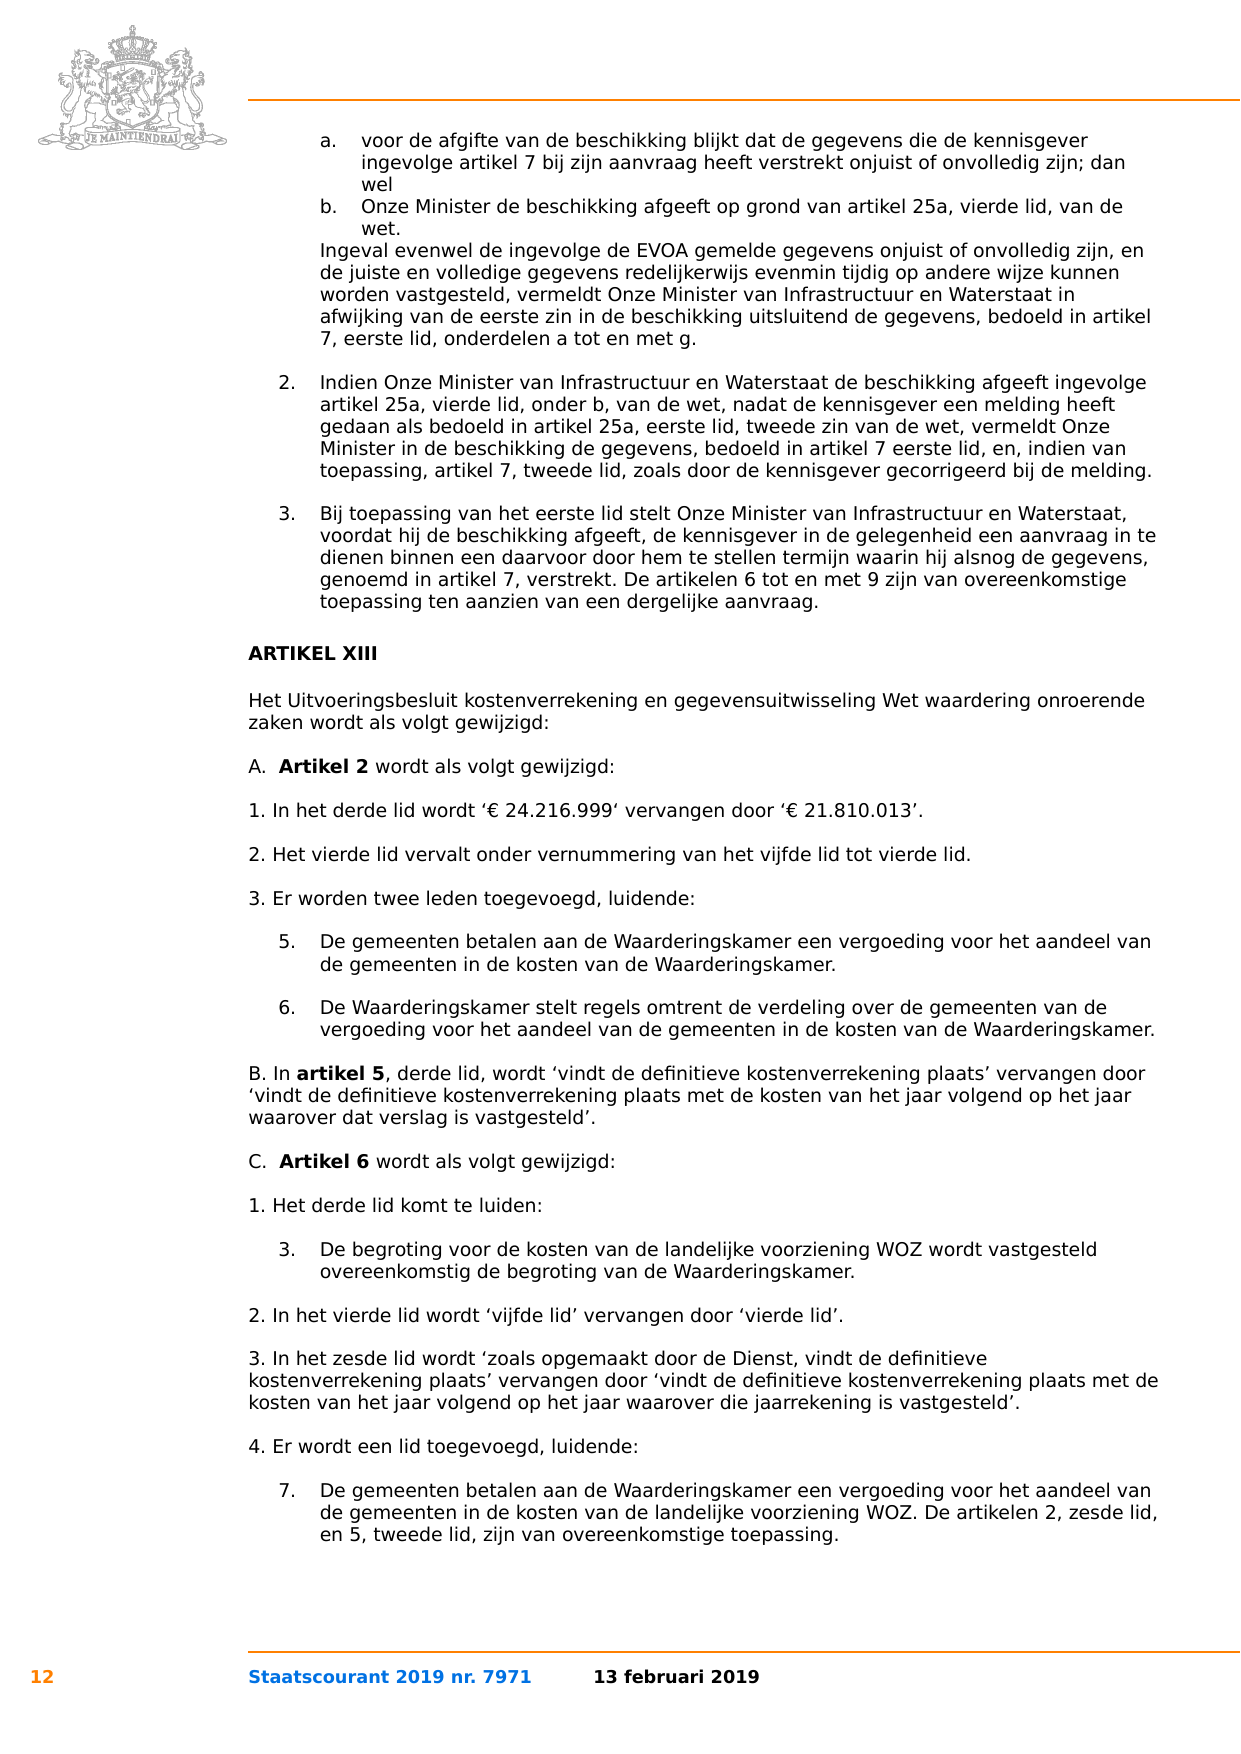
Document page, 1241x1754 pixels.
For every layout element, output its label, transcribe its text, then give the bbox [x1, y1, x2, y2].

text 2. In het vierde lid wordt ‘vijfde lid’ vervangen door ‘vierde lid’. [248, 1304, 1163, 1326]
text C. Artikel 6 wordt als volgt gewijzigd: [248, 1151, 1163, 1173]
text 7. De gemeenten betalen aan de Waarderingskamer een vergoeding voor het aandeel van de gemeenten in de kosten van de landelijke voorziening WOZ. De artikelen 2, zesde lid, en 5, tweede lid, zijn van overeenkomstige toepassing. [278, 1480, 1163, 1546]
text A. Artikel 2 wordt als volgt gewijzigd: [248, 756, 1163, 778]
text Het Uitvoeringsbesluit kostenverrekening en gegevensuitwisseling Wet waardering onroerende zaken wordt als volgt gewijzigd: [248, 690, 1163, 734]
text 3. Er worden twee leden toegevoegd, luidende: [248, 888, 1163, 909]
text b. Onze Minister de beschikking afgeeft op grond van artikel 25a, vierde lid, van de wet. [319, 196, 1163, 240]
text 4. Er wordt een lid toegevoegd, luidende: [248, 1436, 1163, 1458]
text 6. De Waarderingskamer stelt regels omtrent de verdeling over de gemeenten van de vergoeding voor het aandeel van de gemeenten in de kosten van de Waarderingskamer. [278, 997, 1163, 1041]
text a. voor de afgifte van de beschikking blijkt dat de gegevens die de kennisgever ingevolge artikel 7 bij zijn aanvraag heeft verstrekt onjuist of onvolledig zijn; dan wel [319, 130, 1163, 196]
picture [38, 25, 227, 150]
subtitle ARTIKEL XIII [248, 643, 1163, 665]
text 2. Indien Onze Minister van Infrastructuur en Waterstaat de beschikking afgeeft ingevolge artikel 25a, vierde lid, onder b, van de wet, nadat de kennisgever een melding heeft gedaan als bedoeld in artikel 25a, eerste lid, tweede zin van de wet, vermeldt Onze Minister in de beschikking de gegevens, bedoeld in artikel 7 eerste lid, en, indien van toepassing, artikel 7, tweede lid, zoals door de kennisgever gecorrigeerd bij de melding. [278, 372, 1163, 481]
text 3. Bij toepassing van het eerste lid stelt Onze Minister van Infrastructuur en Waterstaat, voordat hij de beschikking afgeeft, de kennisgever in de gelegenheid een aanvraag in te dienen binnen een daarvoor door hem te stellen termijn waarin hij alsnog de gegevens, genoemd in artikel 7, verstrekt. De artikelen 6 tot en met 9 zijn van overeenkomstige toepassing ten aanzien van een dergelijke aanvraag. [278, 503, 1163, 613]
text 5. De gemeenten betalen aan de Waarderingskamer een vergoeding voor het aandeel van de gemeenten in de kosten van de Waarderingskamer. [278, 931, 1163, 975]
text 3. De begroting voor de kosten van de landelijke voorziening WOZ wordt vastgesteld overeenkomstig de begroting van de Waarderingskamer. [278, 1239, 1163, 1283]
text 1. Het derde lid komt te luiden: [248, 1195, 1163, 1217]
text 1. In het derde lid wordt ‘€ 24.216.999‘ vervangen door ‘€ 21.810.013’. [248, 800, 1163, 822]
text 3. In het zesde lid wordt ‘zoals opgemaakt door de Dienst, vindt de definitieve kostenverrekening plaats’ vervangen door ‘vindt de definitieve kostenverrekening plaats met de kosten van het jaar volgend op het jaar waarover die jaarrekening is vastgesteld’. [248, 1348, 1163, 1414]
text Ingeval evenwel de ingevolge de EVOA gemelde gegevens onjuist of onvolledig zijn, en de juiste en volledige gegevens redelijkerwijs evenmin tijdig op andere wijze kunnen worden vastgesteld, vermeldt Onze Minister van Infrastructuur en Waterstaat in afwijking van de eerste zin in de beschikking uitsluitend de gegevens, bedoeld in artikel 7, eerste lid, onderdelen a tot en met g. [319, 240, 1163, 350]
text B. In artikel 5, derde lid, wordt ‘vindt de definitieve kostenverrekening plaats’ vervangen door ‘vindt de definitieve kostenverrekening plaats met de kosten van het jaar volgend op het jaar waarover dat verslag is vastgesteld’. [248, 1063, 1163, 1129]
text 2. Het vierde lid vervalt onder vernummering van het vijfde lid tot vierde lid. [248, 844, 1163, 866]
